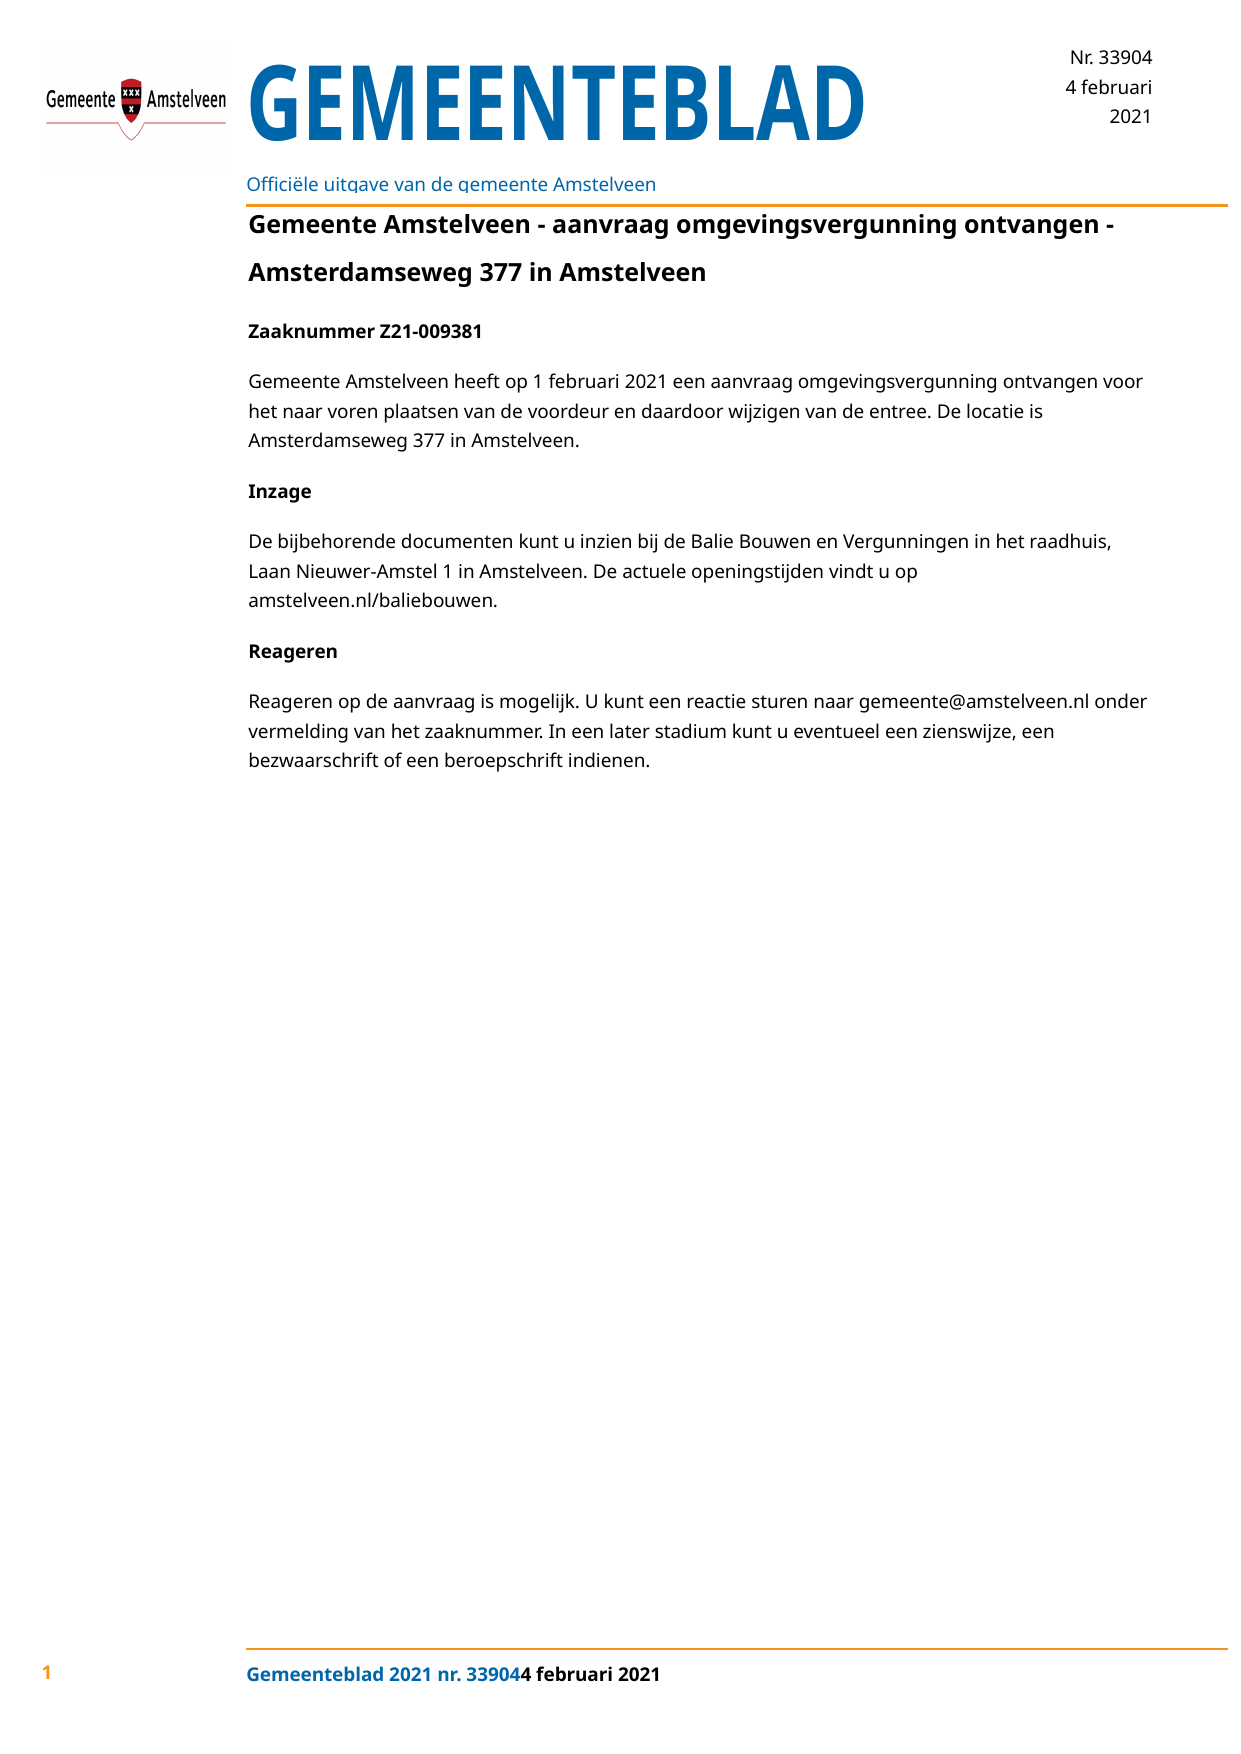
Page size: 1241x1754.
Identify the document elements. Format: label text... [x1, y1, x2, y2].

text Zaaknummer Z21-009381 [248, 318, 1152, 344]
text Inzage [248, 478, 1152, 504]
text Reageren [248, 638, 1152, 664]
text Reageren op de aanvraag is mogelijk. U kunt een reactie sturen naar gemeente@amstelveen.nl onder vermelding van het zaaknummer. In een later stadium kunt u eventueel een zienswijze, een bezwaarschrift of een beroepschrift indienen. [248, 688, 1152, 773]
text Gemeente Amstelveen - aanvraag omgevingsvergunning ontvangen - Amsterdamseweg 377 in Amstelveen [248, 207, 1152, 288]
text Gemeente Amstelveen heeft op 1 februari 2021 een aanvraag omgevingsvergunning ontvangen voor het naar voren plaatsen van de voordeur en daardoor wijzigen van de entree. De locatie is Amsterdamseweg 377 in Amstelveen. [248, 368, 1152, 453]
text De bijbehorende documenten kunt u inzien bij de Balie Bouwen en Vergunningen in het raadhuis, Laan Nieuwer-Amstel 1 in Amstelveen. De actuele openingstijden vindt u op amstelveen.nl/baliebouwen. [248, 528, 1152, 613]
picture [41, 47, 231, 172]
